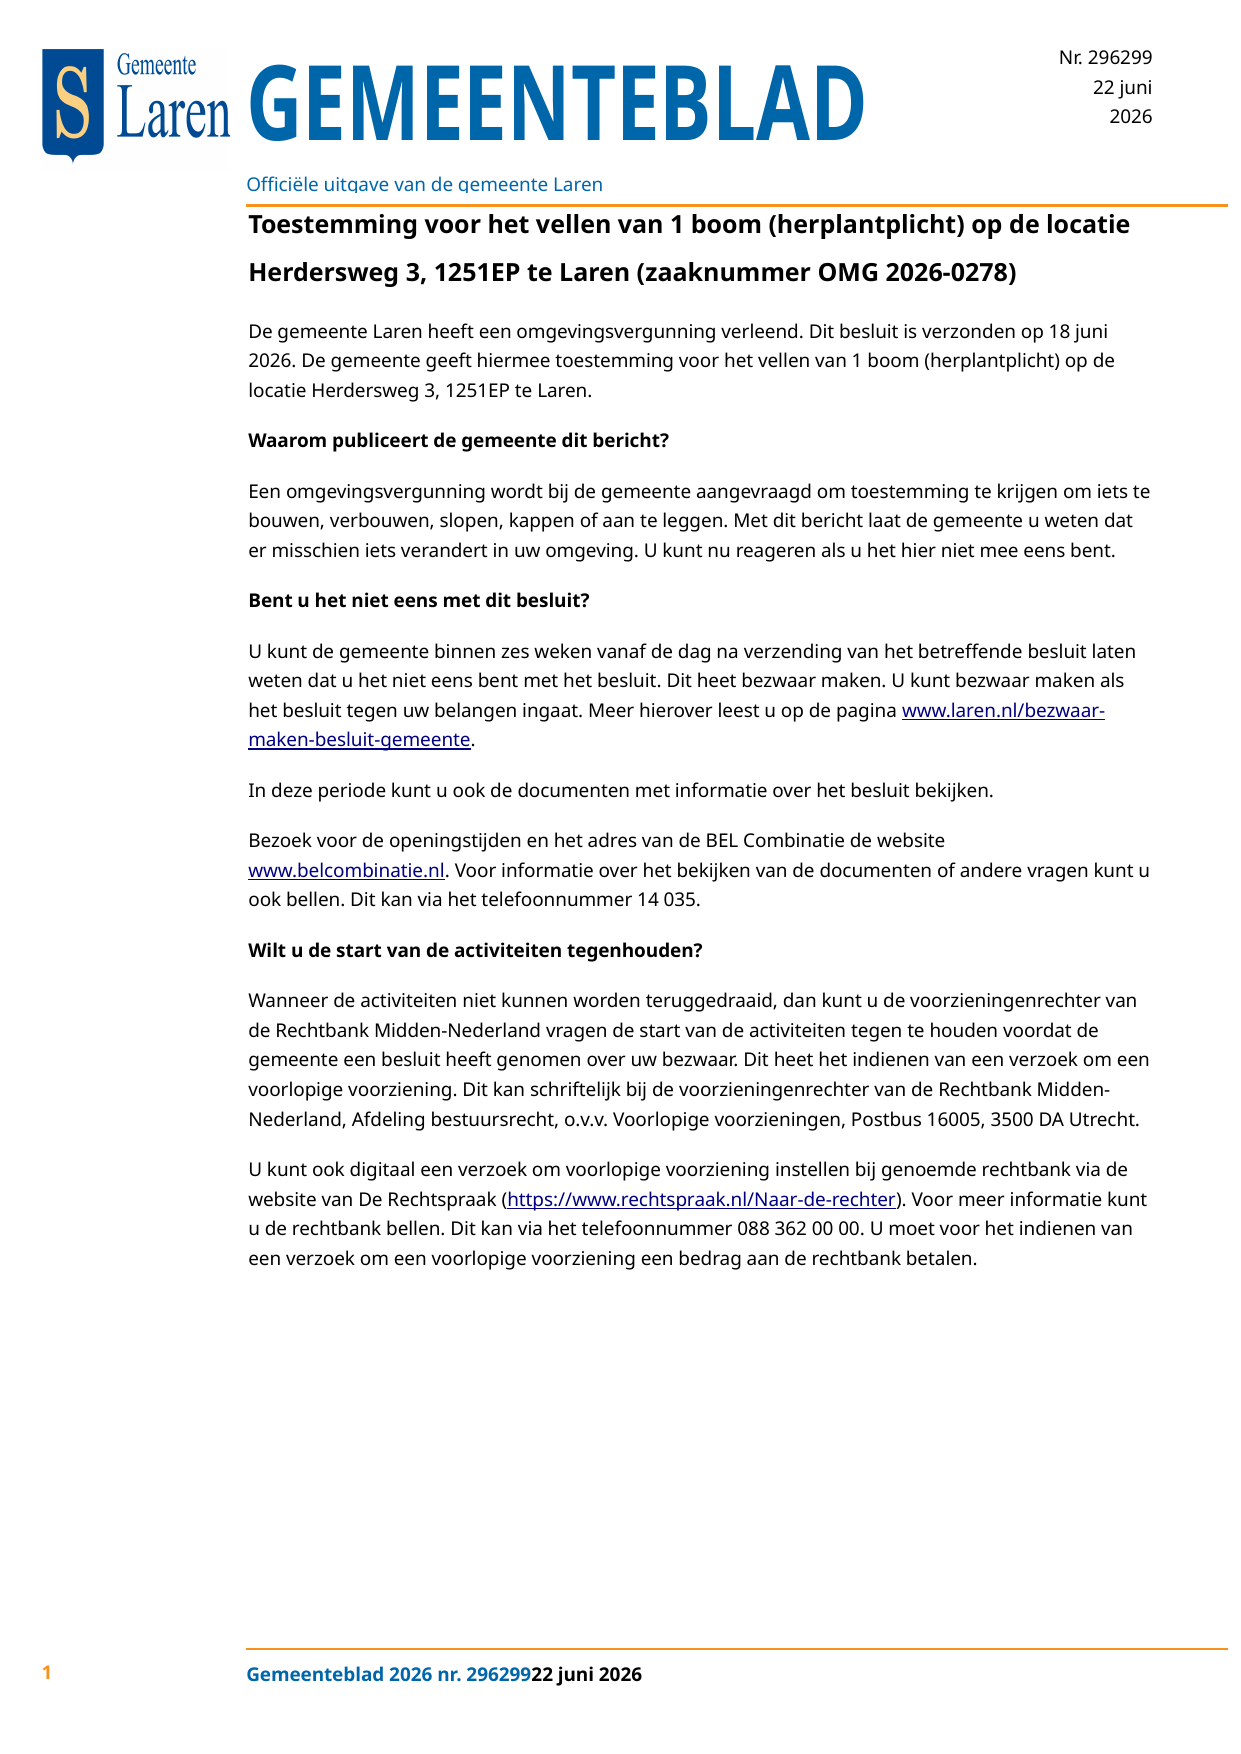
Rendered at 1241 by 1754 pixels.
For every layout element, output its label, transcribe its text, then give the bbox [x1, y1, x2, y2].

text De gemeente Laren heeft een omgevingsvergunning verleend. Dit besluit is verzonden op 18 juni 2026. De gemeente geeft hiermee toestemming voor het vellen van 1 boom (herplantplicht) op de locatie Herdersweg 3, 1251EP te Laren. [248, 318, 1152, 403]
text Toestemming voor het vellen van 1 boom (herplantplicht) op de locatie Herdersweg 3, 1251EP te Laren (zaaknummer OMG 2026-0278) [248, 207, 1152, 288]
text Bezoek voor de openingstijden en het adres van de BEL Combinatie de website www.belcombinatie.nl. Voor informatie over het bekijken van de documenten of andere vragen kunt u ook bellen. Dit kan via het telefoonnummer 14 035. [248, 827, 1152, 912]
text U kunt de gemeente binnen zes weken vanaf de dag na verzending van het betreffende besluit laten weten dat u het niet eens bent met het besluit. Dit heet bezwaar maken. U kunt bezwaar maken als het besluit tegen uw belangen ingaat. Meer hierover leest u op de pagina www.laren.nl/bezwaar-maken-besluit-gemeente. [248, 638, 1152, 752]
text Bent u het niet eens met dit besluit? [248, 587, 1152, 613]
text Wanneer de activiteiten niet kunnen worden teruggedraaid, dan kunt u de voorzieningenrechter van de Rechtbank Midden-Nederland vragen de start van de activiteiten tegen te houden voordat de gemeente een besluit heeft genomen over uw bezwaar. Dit heet het indienen van een verzoek om een voorlopige voorziening. Dit kan schriftelijk bij de voorzieningenrechter van de Rechtbank Midden-Nederland, Afdeling bestuursrecht, o.v.v. Voorlopige voorzieningen, Postbus 16005, 3500 DA Utrecht. [248, 987, 1152, 1132]
text Waarom publiceert de gemeente dit bericht? [248, 427, 1152, 453]
text Een omgevingsvergunning wordt bij de gemeente aangevraagd om toestemming te krijgen om iets te bouwen, verbouwen, slopen, kappen of aan te leggen. Met dit bericht laat de gemeente u weten dat er misschien iets verandert in uw omgeving. U kunt nu reageren als u het hier niet mee eens bent. [248, 478, 1152, 563]
text Wilt u de start van de activiteiten tegenhouden? [248, 937, 1152, 963]
text In deze periode kunt u ook de documenten met informatie over het besluit bekijken. [248, 777, 1152, 803]
picture [41, 47, 231, 172]
text U kunt ook digitaal een verzoek om voorlopige voorziening instellen bij genoemde rechtbank via de website van De Rechtspraak (https://www.rechtspraak.nl/Naar-de-rechter). Voor meer informatie kunt u de rechtbank bellen. Dit kan via het telefoonnummer 088 362 00 00. U moet voor het indienen van een verzoek om een voorlopige voorziening een bedrag aan de rechtbank betalen. [248, 1156, 1152, 1271]
